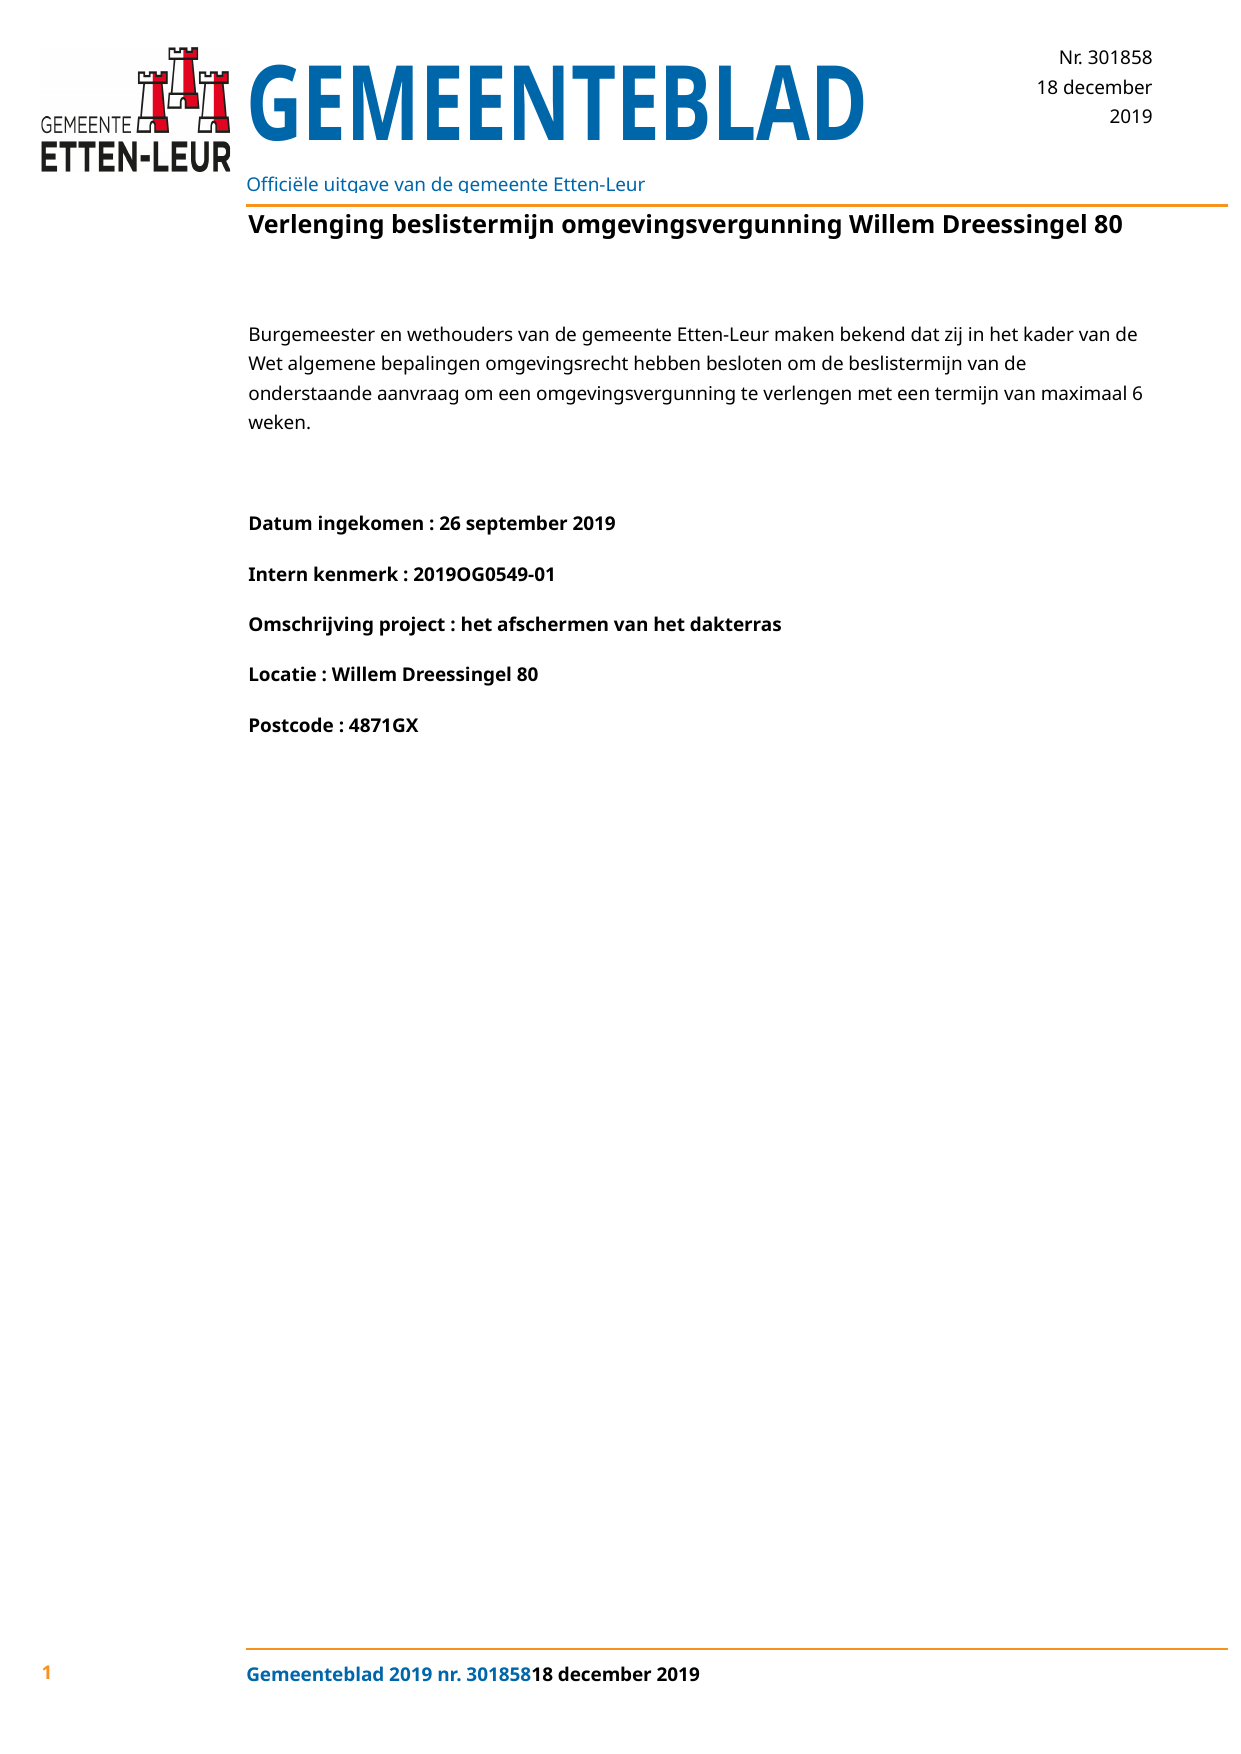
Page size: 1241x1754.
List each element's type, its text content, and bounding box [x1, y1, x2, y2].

text Postcode : 4871GX [248, 712, 1152, 738]
text Omschrijving project : het afschermen van het dakterras [248, 611, 1152, 637]
text Locatie : Willem Dreessingel 80 [248, 662, 1152, 687]
text Intern kenmerk : 2019OG0549-01 [248, 561, 1152, 586]
text Burgemeester en wethouders van de gemeente Etten-Leur maken bekend dat zij in het kader van de Wet algemene bepalingen omgevingsrecht hebben besloten om de beslistermijn van de onderstaande aanvraag om een omgevingsvergunning te verlengen met een termijn van maximaal 6 weken. [248, 321, 1152, 435]
text Datum ingekomen : 26 september 2019 [248, 510, 1152, 536]
text Verlenging beslistermijn omgevingsvergunning Willem Dreessingel 80 [248, 207, 1152, 241]
picture [41, 47, 231, 172]
